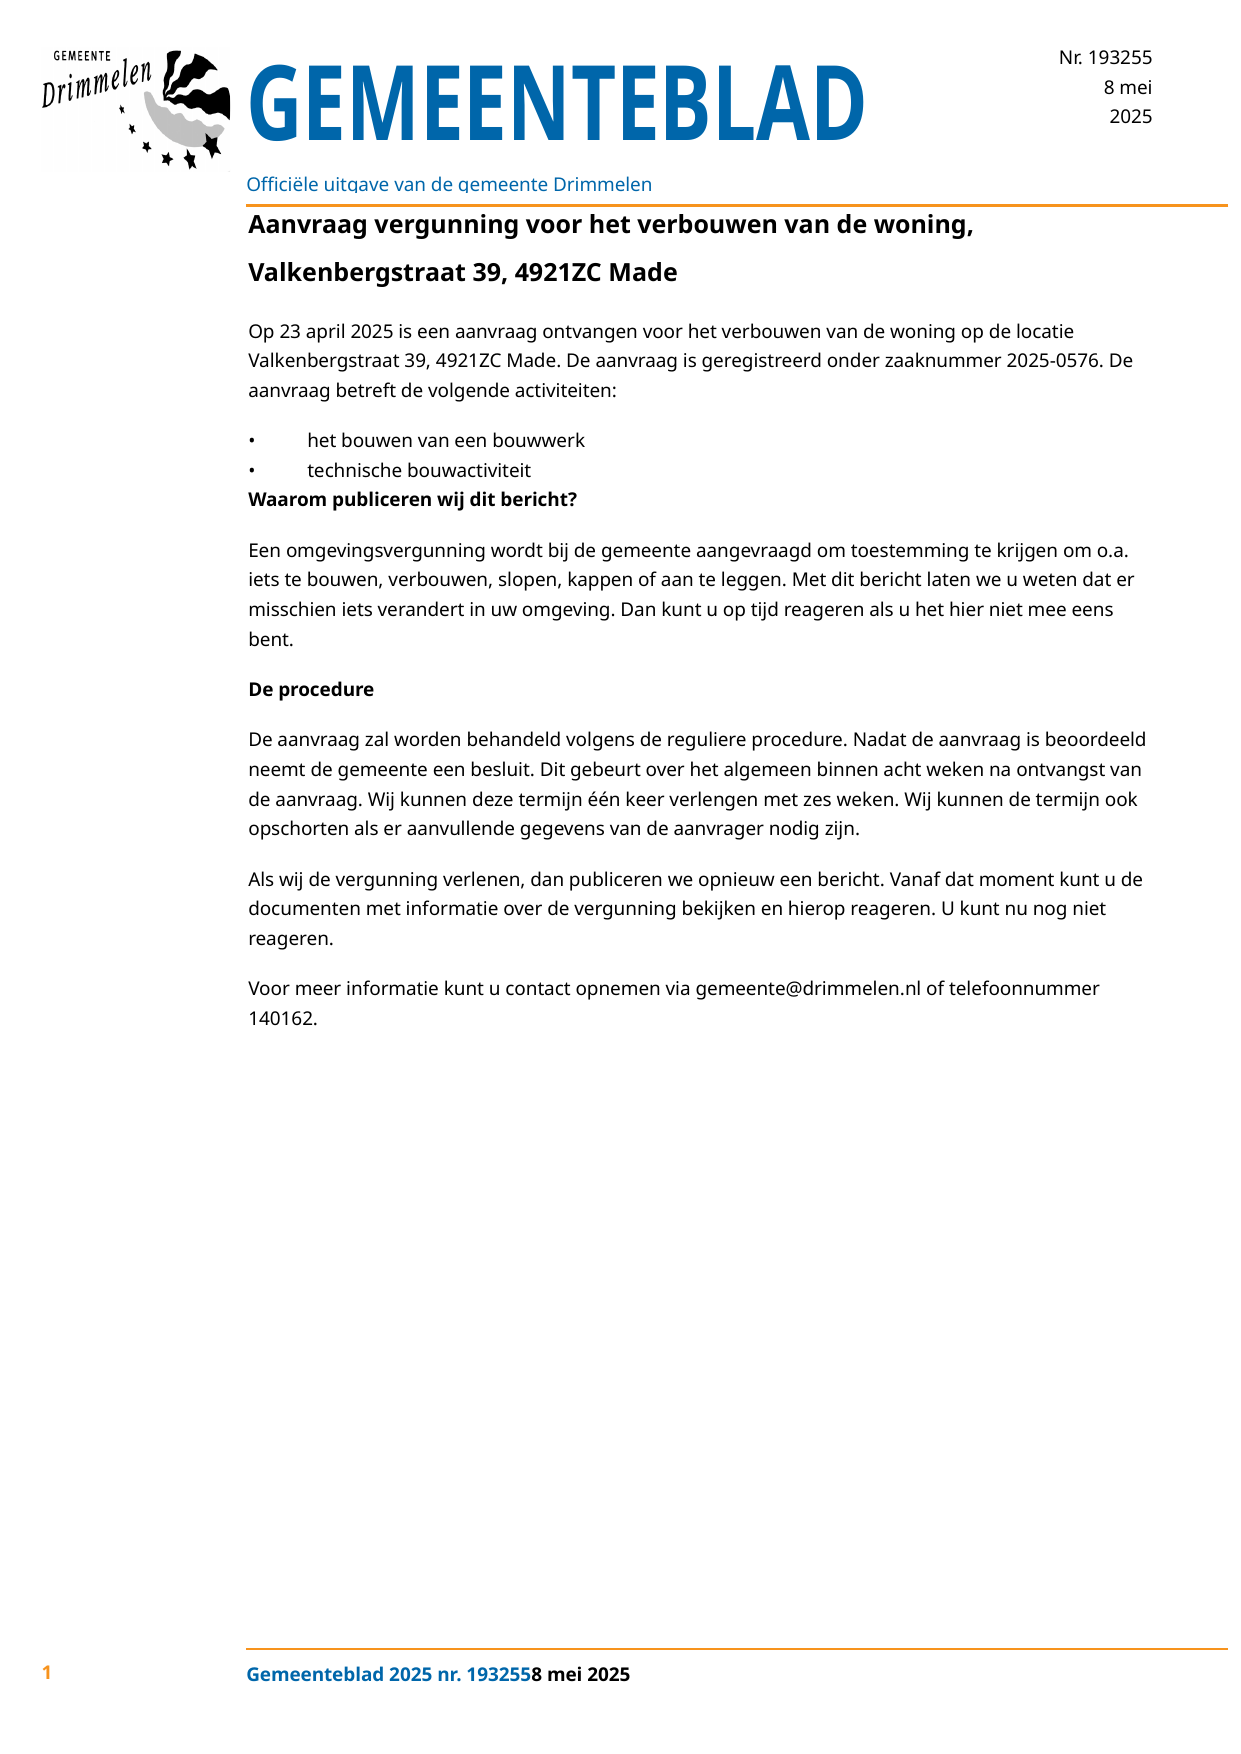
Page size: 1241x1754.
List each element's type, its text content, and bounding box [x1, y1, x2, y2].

picture [41, 47, 231, 172]
text Op 23 april 2025 is een aanvraag ontvangen voor het verbouwen van de woning op de locatie Valkenbergstraat 39, 4921ZC Made. De aanvraag is geregistreerd onder zaaknummer 2025-0576. De aanvraag betreft de volgende activiteiten: [248, 318, 1152, 403]
list technische bouwactiviteit [248, 457, 1152, 483]
text Waarom publiceren wij dit bericht? [248, 487, 1152, 512]
text Aanvraag vergunning voor het verbouwen van de woning, Valkenbergstraat 39, 4921ZC Made [248, 207, 1152, 288]
text Als wij de vergunning verlenen, dan publiceren we opnieuw een bericht. Vanaf dat moment kunt u de documenten met informatie over de vergunning bekijken en hierop reageren. U kunt nu nog niet reageren. [248, 866, 1152, 951]
list het bouwen van een bouwwerk [248, 427, 1152, 453]
text Voor meer informatie kunt u contact opnemen via gemeente@drimmelen.nl of telefoonnummer 140162. [248, 975, 1152, 1031]
text De aanvraag zal worden behandeld volgens de reguliere procedure. Nadat de aanvraag is beoordeeld neemt de gemeente een besluit. Dit gebeurt over het algemeen binnen acht weken na ontvangst van de aanvraag. Wij kunnen deze termijn één keer verlengen met zes weken. Wij kunnen de termijn ook opschorten als er aanvullende gegevens van de aanvrager nodig zijn. [248, 727, 1152, 841]
text Een omgevingsvergunning wordt bij de gemeente aangevraagd om toestemming te krijgen om o.a. iets te bouwen, verbouwen, slopen, kappen of aan te leggen. Met dit bericht laten we u weten dat er misschien iets verandert in uw omgeving. Dan kunt u op tijd reageren als u het hier niet mee eens bent. [248, 537, 1152, 652]
text De procedure [248, 676, 1152, 702]
